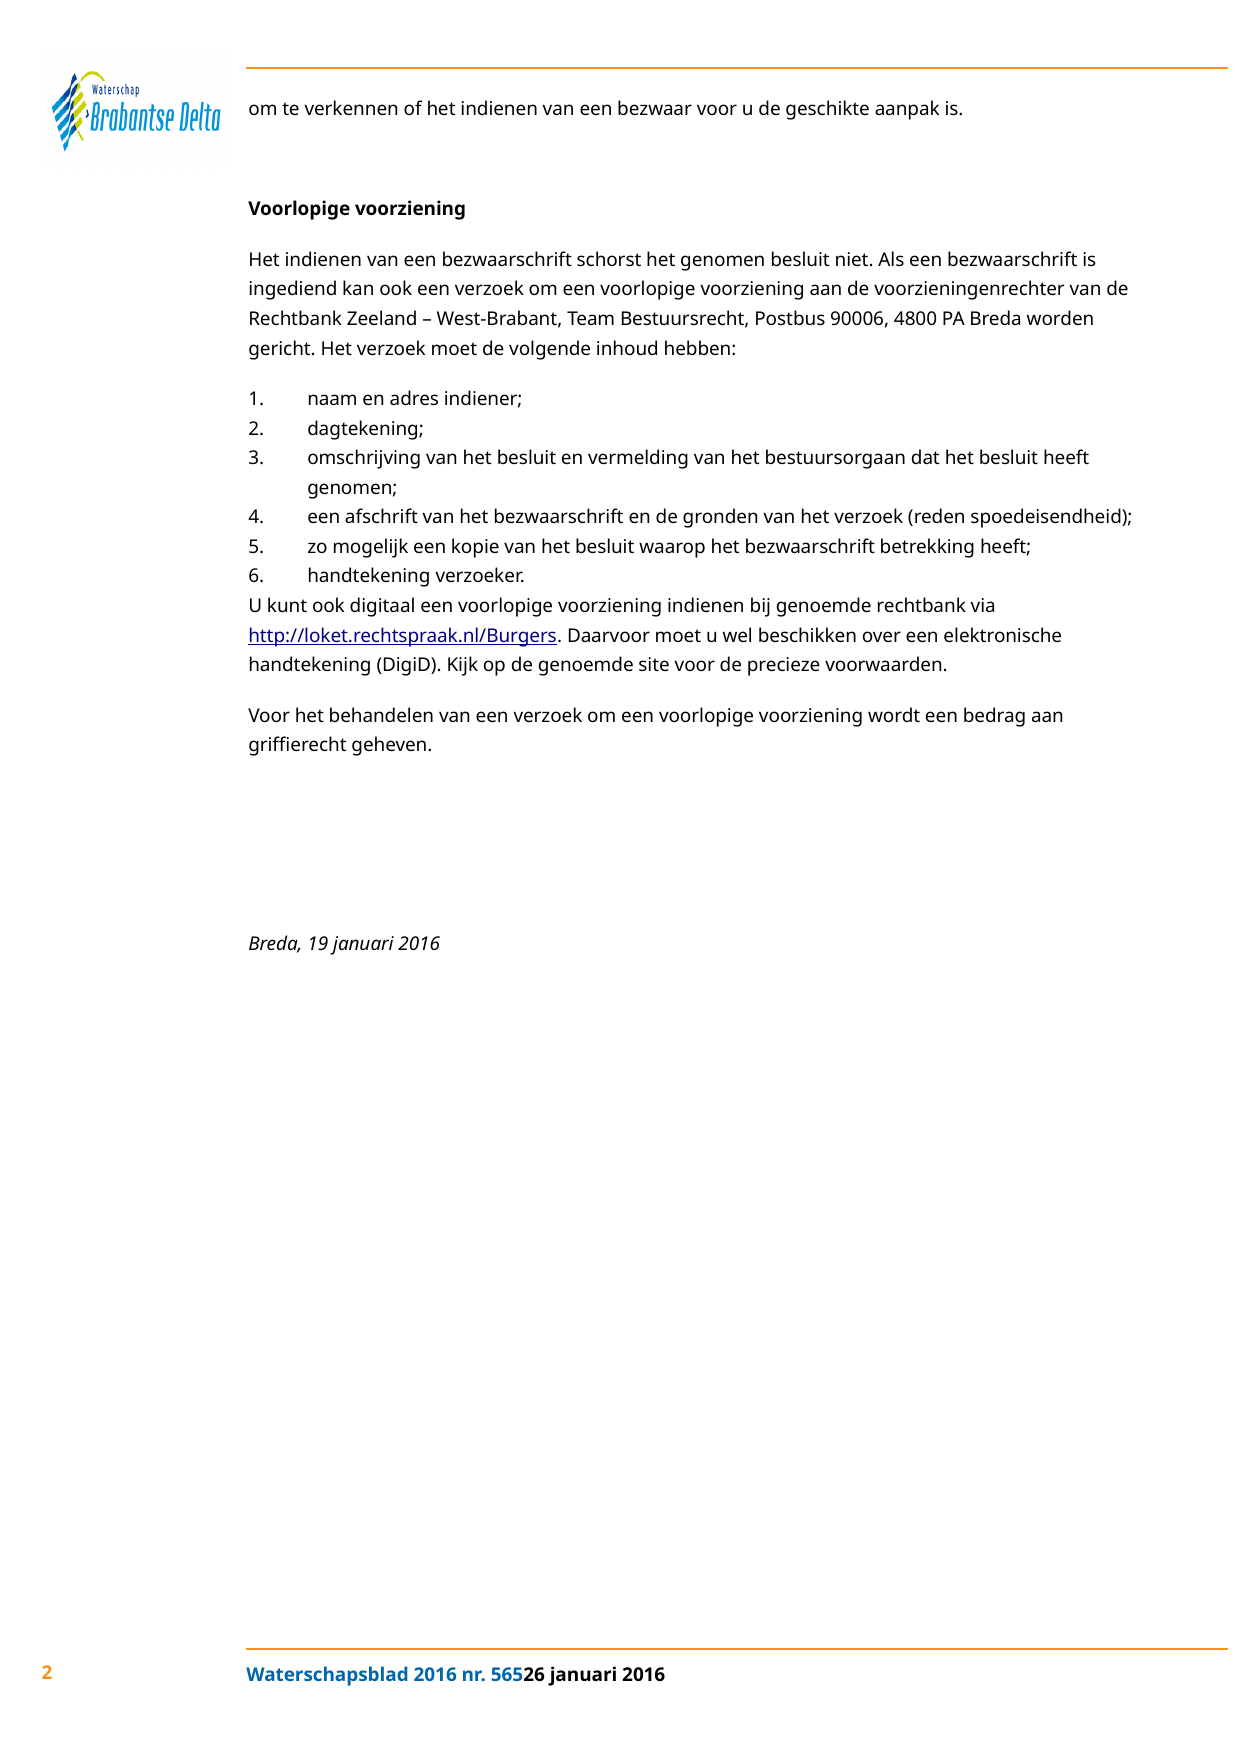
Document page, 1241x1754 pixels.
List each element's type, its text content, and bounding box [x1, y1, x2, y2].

list dagtekening; [248, 415, 1152, 441]
text om te verkennen of het indienen van een bezwaar voor u de geschikte aanpak is. [248, 95, 1152, 121]
list omschrijving van het besluit en vermelding van het bestuursorgaan dat het besluit heeft genomen; [248, 444, 1152, 500]
text Het indienen van een bezwaarschrift schorst het genomen besluit niet. Als een bezwaarschrift is ingediend kan ook een verzoek om een voorlopige voorziening aan de voorzieningenrechter van de Rechtbank Zeeland – West-Brabant, Team Bestuursrecht, Postbus 90006, 4800 PA Breda worden gericht. Het verzoek moet de volgende inhoud hebben: [248, 246, 1152, 361]
picture [41, 47, 231, 172]
list naam en adres indiener; [248, 385, 1152, 411]
list handtekening verzoeker. [248, 563, 1152, 588]
list zo mogelijk een kopie van het besluit waarop het bezwaarschrift betrekking heeft; [248, 533, 1152, 559]
text U kunt ook digitaal een voorlopige voorziening indienen bij genoemde rechtbank via http://loket.rechtspraak.nl/Burgers. Daarvoor moet u wel beschikken over een elektronische handtekening (DigiD). Kijk op de genoemde site voor de precieze voorwaarden. [248, 592, 1152, 677]
text Breda, 19 januari 2016 [248, 931, 1152, 956]
text Voor het behandelen van een verzoek om een voorlopige voorziening wordt een bedrag aan griffierecht geheven. [248, 702, 1152, 757]
text Voorlopige voorziening [248, 196, 1152, 221]
list een afschrift van het bezwaarschrift en de gronden van het verzoek (reden spoedeisendheid); [248, 503, 1152, 529]
